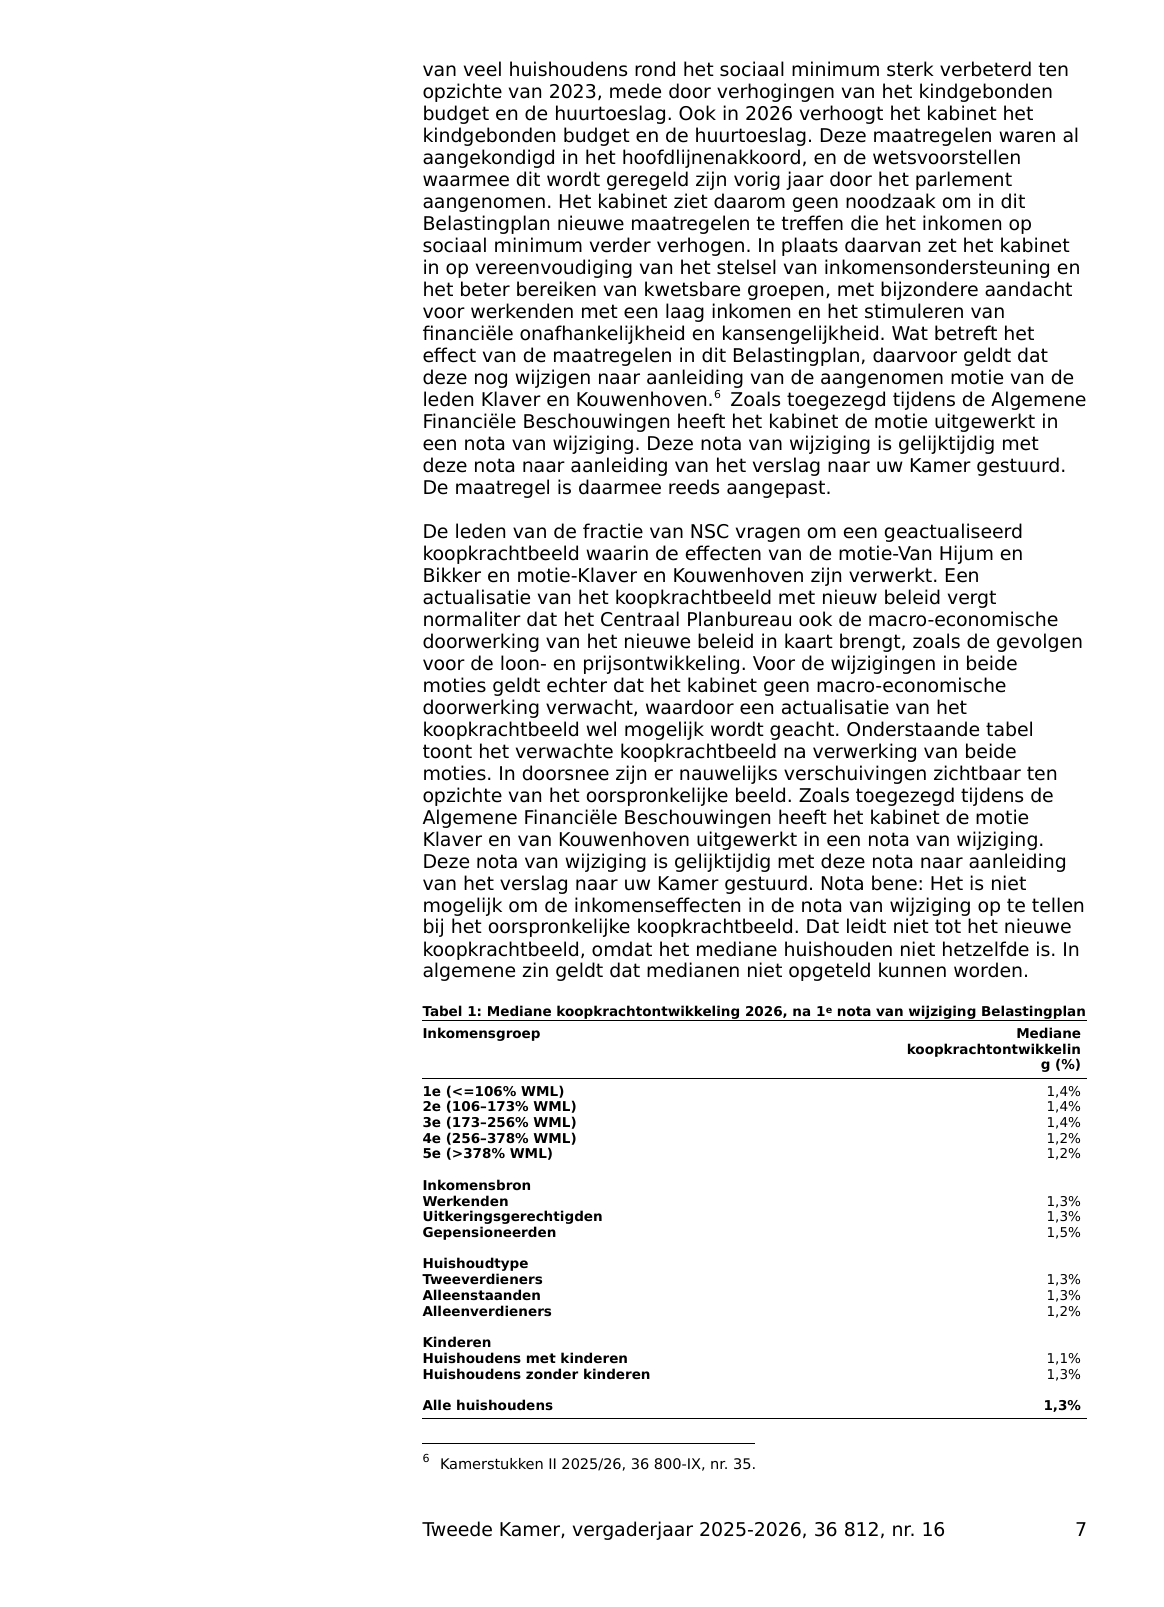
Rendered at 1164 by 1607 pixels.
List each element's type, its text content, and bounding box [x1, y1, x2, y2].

text van veel huishoudens rond het sociaal minimum sterk verbeterd ten opzichte van 2023, mede door verhogingen van het kindgebonden budget en de huurtoeslag. Ook in 2026 verhoogt het kabinet het kindgebonden budget en de huurtoeslag. Deze maatregelen waren al aangekondigd in het hoofdlijnenakkoord, en de wetsvoorstellen waarmee dit wordt geregeld zijn vorig jaar door het parlement aangenomen. Het kabinet ziet daarom geen noodzaak om in dit Belastingplan nieuwe maatregelen te treffen die het inkomen op sociaal minimum verder verhogen. In plaats daarvan zet het kabinet in op vereenvoudiging van het stelsel van inkomensondersteuning en het beter bereiken van kwetsbare groepen, met bijzondere aandacht voor werkenden met een laag inkomen en het stimuleren van financiële onafhankelijkheid en kansengelijkheid. Wat betreft het effect van de maatregelen in dit Belastingplan, daarvoor geldt dat deze nog wijzigen naar aanleiding van de aangenomen motie van de leden Klaver en Kouwenhoven. Zoals toegezegd tijdens de Algemene Financiële Beschouwingen heeft het kabinet de motie uitgewerkt in een nota van wijziging. Deze nota van wijziging is gelijktijdig met deze nota naar aanleiding van het verslag naar uw Kamer gestuurd. De maatregel is daarmee reeds aangepast. [422, 59, 1087, 499]
table_cell Inkomensbron [422, 1178, 895, 1193]
table_cell Uitkeringsgerechtigden [422, 1209, 895, 1225]
table_cell Werkenden [422, 1194, 895, 1209]
table_cell 2e (106–173% WML) [422, 1099, 895, 1115]
table_cell Tweeverdieners [422, 1272, 895, 1288]
table_cell 1,4% [895, 1079, 1087, 1099]
table_cell 3e (173–256% WML) [422, 1115, 895, 1131]
table_cell 4e (256–378% WML) [422, 1131, 895, 1146]
table_cell 1,2% [895, 1131, 1087, 1146]
table_cell 1,2% [895, 1146, 1087, 1162]
table_cell Kinderen [422, 1335, 895, 1351]
table_cell 1,4% [895, 1099, 1087, 1115]
table_cell Mediane koopkrachtontwikkeling (%) [895, 1021, 1087, 1078]
table_cell Inkomensgroep [422, 1021, 895, 1078]
text Kamerstukken II 2025/26, 36 800-IX, nr. 35. [422, 1452, 1087, 1474]
table_cell [895, 1335, 1087, 1351]
table_cell 1,3% [895, 1194, 1087, 1209]
table_cell 1e (<=106% WML) [422, 1079, 895, 1099]
table_cell 5e (>378% WML) [422, 1146, 895, 1162]
table_cell 1,4% [895, 1115, 1087, 1131]
table_cell Alleenverdieners [422, 1304, 895, 1319]
table_cell Huishoudtype [422, 1256, 895, 1272]
table_cell 1,3% [895, 1366, 1087, 1382]
table_cell 1,1% [895, 1351, 1087, 1366]
table_cell 1,5% [895, 1225, 1087, 1241]
table_cell 1,3% [895, 1398, 1087, 1418]
table_header Tabel 1: Mediane koopkrachtontwikkeling 2026, na 1e nota van wijziging Belastingplan [422, 1004, 1087, 1020]
table_cell [895, 1241, 1087, 1256]
table_cell [422, 1319, 895, 1335]
table_cell Huishoudens zonder kinderen [422, 1366, 895, 1382]
table_cell [422, 1162, 895, 1178]
table_cell 1,3% [895, 1209, 1087, 1225]
table_cell Alleenstaanden [422, 1288, 895, 1303]
text De leden van de fractie van NSC vragen om een geactualiseerd koopkrachtbeeld waarin de effecten van de motie-Van Hijum en Bikker en motie-Klaver en Kouwenhoven zijn verwerkt. Een actualisatie van het koopkrachtbeeld met nieuw beleid vergt normaliter dat het Centraal Planbureau ook de macro-economische doorwerking van het nieuwe beleid in kaart brengt, zoals de gevolgen voor de loon- en prijsontwikkeling. Voor de wijzigingen in beide moties geldt echter dat het kabinet geen macro-economische doorwerking verwacht, waardoor een actualisatie van het koopkrachtbeeld wel mogelijk wordt geacht. Onderstaande tabel toont het verwachte koopkrachtbeeld na verwerking van beide moties. In doorsnee zijn er nauwelijks verschuivingen zichtbaar ten opzichte van het oorspronkelijke beeld. Zoals toegezegd tijdens de Algemene Financiële Beschouwingen heeft het kabinet de motie Klaver en van Kouwenhoven uitgewerkt in een nota van wijziging. Deze nota van wijziging is gelijktijdig met deze nota naar aanleiding van het verslag naar uw Kamer gestuurd. Nota bene: Het is niet mogelijk om de inkomenseffecten in de nota van wijziging op te tellen bij het oorspronkelijke koopkrachtbeeld. Dat leidt niet tot het nieuwe koopkrachtbeeld, omdat het mediane huishouden niet hetzelfde is. In algemene zin geldt dat medianen niet opgeteld kunnen worden. [422, 521, 1087, 982]
table_cell 1,3% [895, 1272, 1087, 1288]
table_cell [895, 1382, 1087, 1398]
table_cell Huishoudens met kinderen [422, 1351, 895, 1366]
table_cell [422, 1382, 895, 1398]
table_cell 1,3% [895, 1288, 1087, 1303]
table_cell Alle huishoudens [422, 1398, 895, 1418]
table_cell [895, 1319, 1087, 1335]
table_cell [895, 1256, 1087, 1272]
table_cell [895, 1178, 1087, 1193]
table_cell Gepensioneerden [422, 1225, 895, 1241]
table_cell [895, 1162, 1087, 1178]
table_cell 1,2% [895, 1304, 1087, 1319]
table_cell [422, 1241, 895, 1256]
